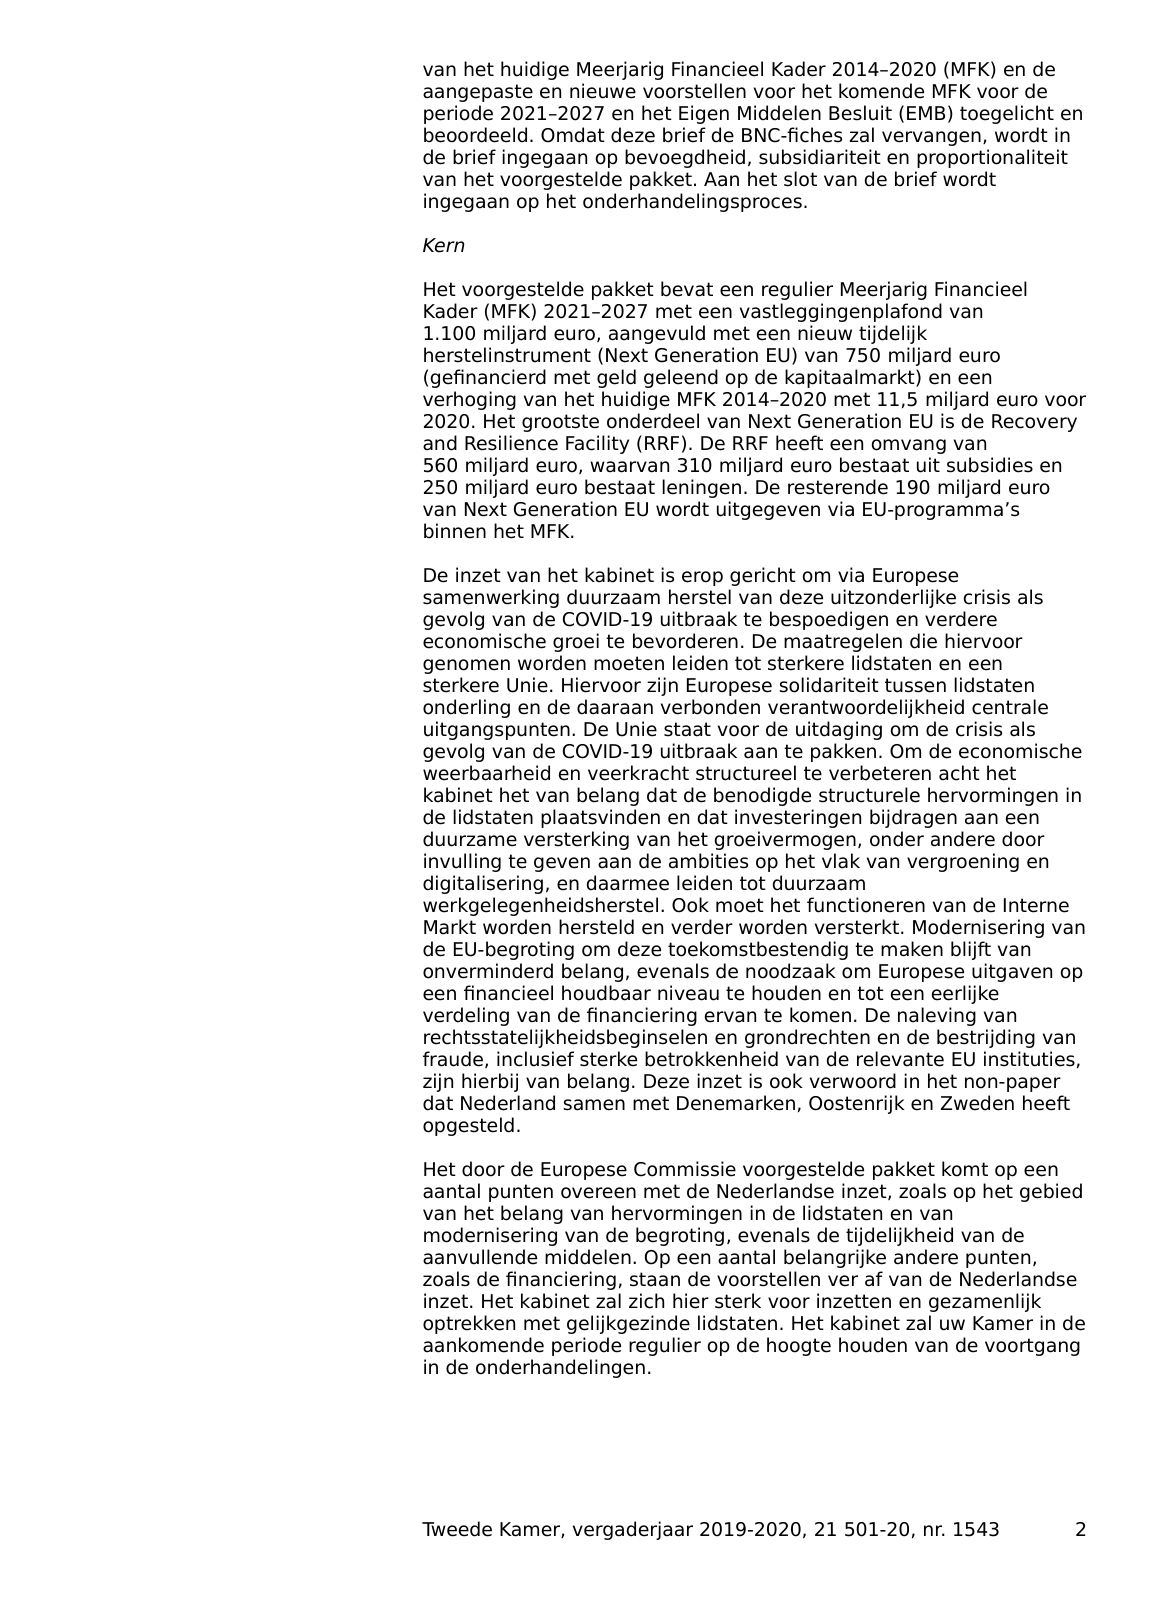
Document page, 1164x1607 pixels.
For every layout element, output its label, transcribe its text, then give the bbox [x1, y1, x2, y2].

text De inzet van het kabinet is erop gericht om via Europese samenwerking duurzaam herstel van deze uitzonderlijke crisis als gevolg van de COVID-19 uitbraak te bespoedigen en verdere economische groei te bevorderen. De maatregelen die hiervoor genomen worden moeten leiden tot sterkere lidstaten en een sterkere Unie. Hiervoor zijn Europese solidariteit tussen lidstaten onderling en de daaraan verbonden verantwoordelijkheid centrale uitgangspunten. De Unie staat voor de uitdaging om de crisis als gevolg van de COVID-19 uitbraak aan te pakken. Om de economische weerbaarheid en veerkracht structureel te verbeteren acht het kabinet het van belang dat de benodigde structurele hervormingen in de lidstaten plaatsvinden en dat investeringen bijdragen aan een duurzame versterking van het groeivermogen, onder andere door invulling te geven aan de ambities op het vlak van vergroening en digitalisering, en daarmee leiden tot duurzaam werkgelegenheidsherstel. Ook moet het functioneren van de Interne Markt worden hersteld en verder worden versterkt. Modernisering van de EU-begroting om deze toekomstbestendig te maken blijft van onverminderd belang, evenals de noodzaak om Europese uitgaven op een financieel houdbaar niveau te houden en tot een eerlijke verdeling van de financiering ervan te komen. De naleving van rechtsstatelijkheidsbeginselen en grondrechten en de bestrijding van fraude, inclusief sterke betrokkenheid van de relevante EU instituties, zijn hierbij van belang. Deze inzet is ook verwoord in het non-paper dat Nederland samen met Denemarken, Oostenrijk en Zweden heeft opgesteld. [422, 565, 1087, 1137]
subtitle Kern [422, 235, 1087, 257]
text van het huidige Meerjarig Financieel Kader 2014–2020 (MFK) en de aangepaste en nieuwe voorstellen voor het komende MFK voor de periode 2021–2027 en het Eigen Middelen Besluit (EMB) toegelicht en beoordeeld. Omdat deze brief de BNC-fiches zal vervangen, wordt in de brief ingegaan op bevoegdheid, subsidiariteit en proportionaliteit van het voorgestelde pakket. Aan het slot van de brief wordt ingegaan op het onderhandelingsproces. [422, 59, 1087, 213]
text Het door de Europese Commissie voorgestelde pakket komt op een aantal punten overeen met de Nederlandse inzet, zoals op het gebied van het belang van hervormingen in de lidstaten en van modernisering van de begroting, evenals de tijdelijkheid van de aanvullende middelen. Op een aantal belangrijke andere punten, zoals de financiering, staan de voorstellen ver af van de Nederlandse inzet. Het kabinet zal zich hier sterk voor inzetten en gezamenlijk optrekken met gelijkgezinde lidstaten. Het kabinet zal uw Kamer in de aankomende periode regulier op de hoogte houden van de voortgang in de onderhandelingen. [422, 1159, 1087, 1379]
text Het voorgestelde pakket bevat een regulier Meerjarig Financieel Kader (MFK) 2021–2027 met een vastleggingenplafond van 1.100 miljard euro, aangevuld met een nieuw tijdelijk herstelinstrument (Next Generation EU) van 750 miljard euro (gefinancierd met geld geleend op de kapitaalmarkt) en een verhoging van het huidige MFK 2014–2020 met 11,5 miljard euro voor 2020. Het grootste onderdeel van Next Generation EU is de Recovery and Resilience Facility (RRF). De RRF heeft een omvang van 560 miljard euro, waarvan 310 miljard euro bestaat uit subsidies en 250 miljard euro bestaat leningen. De resterende 190 miljard euro van Next Generation EU wordt uitgegeven via EU-programma’s binnen het MFK. [422, 279, 1087, 543]
